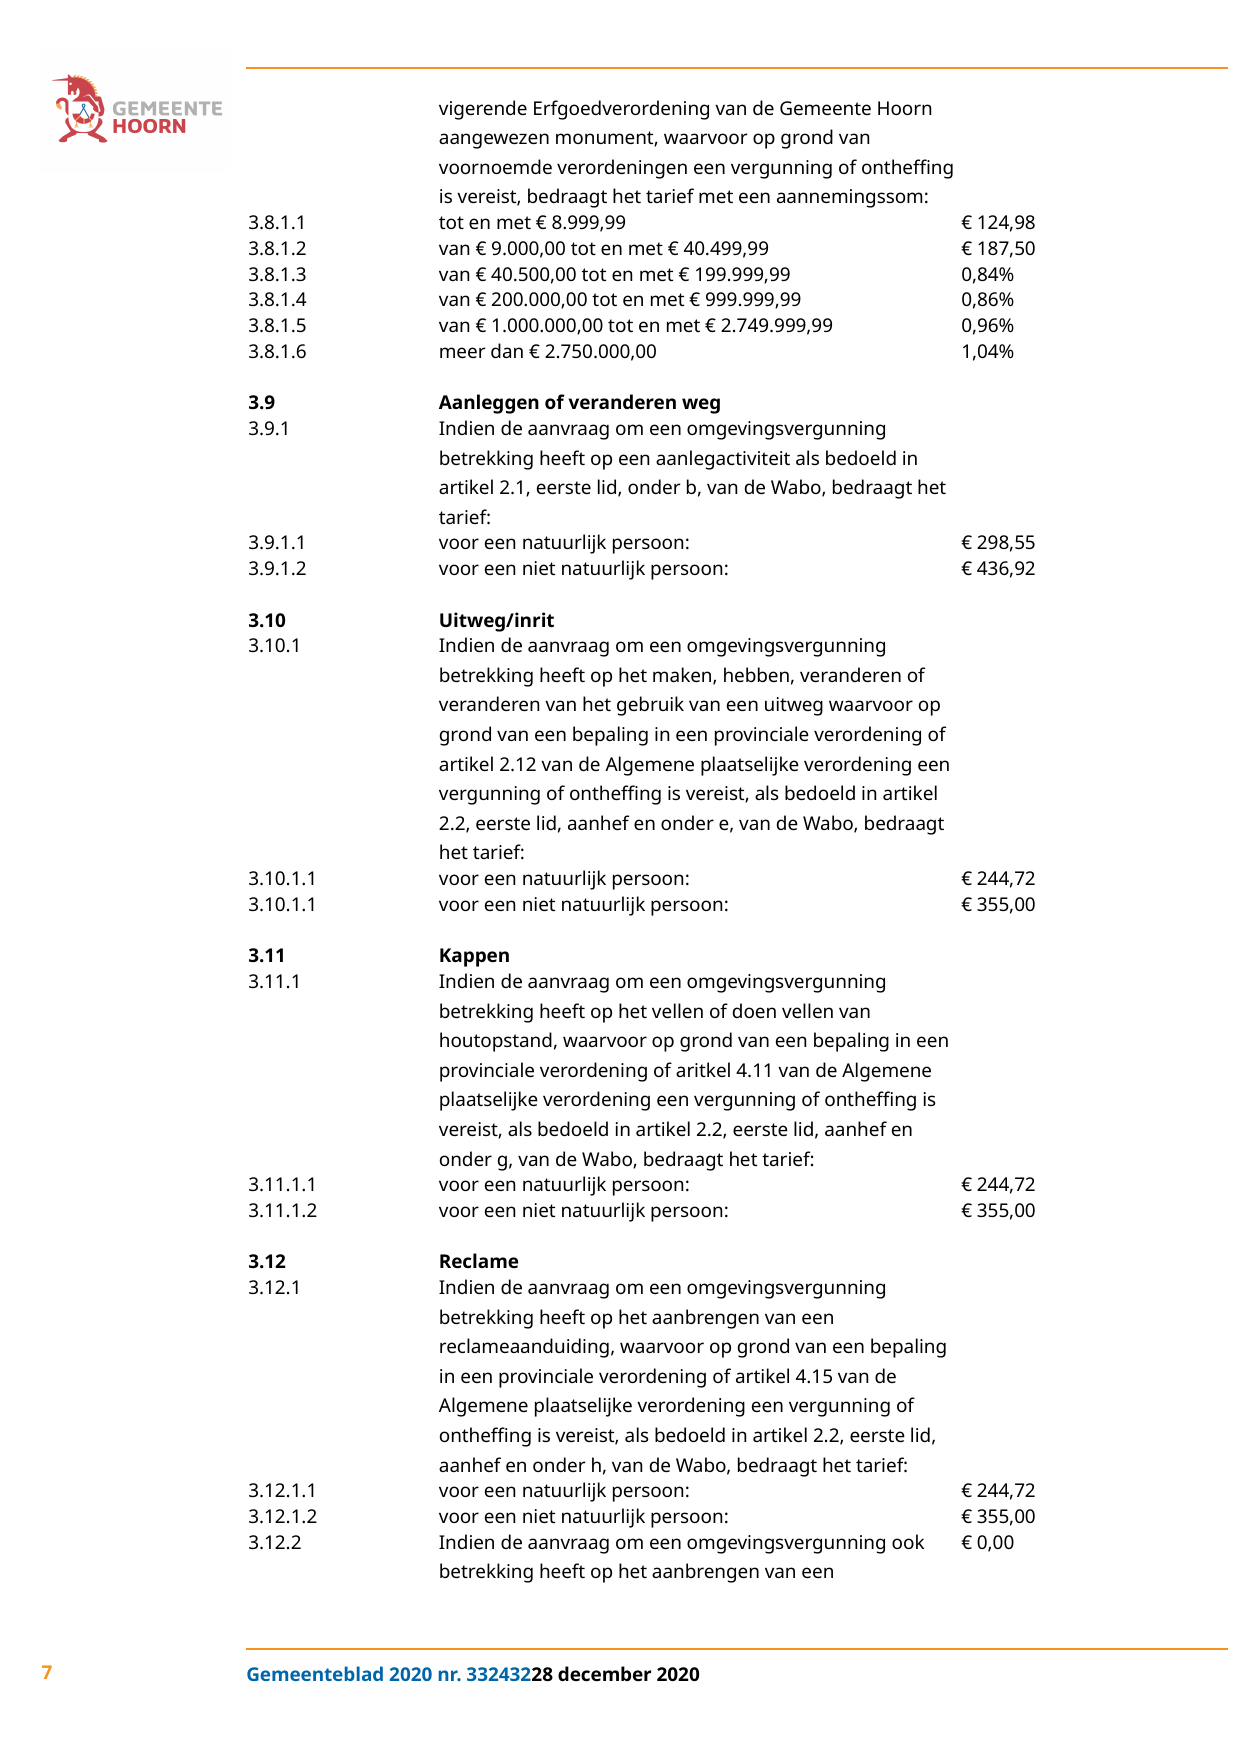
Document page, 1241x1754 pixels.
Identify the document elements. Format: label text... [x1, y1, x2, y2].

table_cell [961, 415, 1152, 529]
table_cell 3.10.1.1 [248, 891, 439, 917]
table_cell van € 200.000,00 tot en met € 999.999,99 [439, 286, 961, 312]
table_cell € 355,00 [961, 891, 1152, 917]
table_cell Uitweg/inrit [439, 607, 961, 632]
table_cell 3.12.1.1 [248, 1478, 439, 1503]
table_cell [248, 581, 439, 607]
table_cell meer dan € 2.750.000,00 [439, 338, 961, 364]
table_cell 3.9.1.1 [248, 530, 439, 555]
table_cell € 124,98 [961, 209, 1152, 235]
table_cell [248, 1223, 439, 1249]
table_cell 3.8.1.5 [248, 312, 439, 338]
table_cell Indien de aanvraag om een omgevingsvergunning betrekking heeft op het vellen of doen vellen van houtopstand, waarvoor op grond van een bepaling in een provinciale verordening of aritkel 4.11 van de Algemene plaatselijke verordening een vergunning of ontheffing is vereist, als bedoeld in artikel 2.2, eerste lid, aanhef en onder g, van de Wabo, bedraagt het tarief: [439, 968, 961, 1171]
table_cell 1,04% [961, 338, 1152, 364]
table_cell 0,96% [961, 312, 1152, 338]
table_cell [439, 581, 961, 607]
table_cell voor een natuurlijk persoon: [439, 865, 961, 891]
table_cell € 0,00 [961, 1529, 1152, 1584]
table_cell € 187,50 [961, 235, 1152, 261]
table_cell Indien de aanvraag om een omgevingsvergunning betrekking heeft op een aanlegactiviteit als bedoeld in artikel 2.1, eerste lid, onder b, van de Wabo, bedraagt het tarief: [439, 415, 961, 529]
table_cell 3.9.1.2 [248, 555, 439, 581]
table_cell 3.11 [248, 943, 439, 968]
table_cell 3.8.1.1 [248, 209, 439, 235]
table_cell 3.12.1 [248, 1274, 439, 1478]
table_cell voor een natuurlijk persoon: [439, 1478, 961, 1503]
table_cell [961, 917, 1152, 942]
table_cell 3.9.1 [248, 415, 439, 529]
table_cell € 244,72 [961, 865, 1152, 891]
picture [41, 47, 231, 172]
table_cell van € 1.000.000,00 tot en met € 2.749.999,99 [439, 312, 961, 338]
table_cell [439, 364, 961, 389]
table_cell 3.8.1.4 [248, 286, 439, 312]
table_cell [248, 364, 439, 389]
table_cell voor een natuurlijk persoon: [439, 1171, 961, 1197]
table_cell € 355,00 [961, 1503, 1152, 1529]
table_cell 0,84% [961, 261, 1152, 286]
table_cell [961, 1223, 1152, 1249]
table_cell [961, 581, 1152, 607]
table_cell Aanleggen of veranderen weg [439, 389, 961, 415]
table_cell [961, 607, 1152, 632]
table_cell [439, 917, 961, 942]
table_cell 3.12.1.2 [248, 1503, 439, 1529]
table_cell voor een niet natuurlijk persoon: [439, 891, 961, 917]
table_cell 3.9 [248, 389, 439, 415]
table_cell € 298,55 [961, 530, 1152, 555]
table_cell € 355,00 [961, 1197, 1152, 1223]
table_cell € 244,72 [961, 1478, 1152, 1503]
table_cell [961, 389, 1152, 415]
table_cell 3.10.1.1 [248, 865, 439, 891]
table_cell 3.12 [248, 1249, 439, 1274]
table_cell [961, 633, 1152, 865]
table_cell voor een niet natuurlijk persoon: [439, 555, 961, 581]
table_cell [961, 968, 1152, 1171]
table_cell 3.8.1.2 [248, 235, 439, 261]
table_cell Indien de aanvraag om een omgevingsvergunning betrekking heeft op het maken, hebben, veranderen of veranderen van het gebruik van een uitweg waarvoor op grond van een bepaling in een provinciale verordening of artikel 2.12 van de Algemene plaatselijke verordening een vergunning of ontheffing is vereist, als bedoeld in artikel 2.2, eerste lid, aanhef en onder e, van de Wabo, bedraagt het tarief: [439, 633, 961, 865]
table_cell van € 9.000,00 tot en met € 40.499,99 [439, 235, 961, 261]
table_cell [961, 364, 1152, 389]
table_cell 3.8.1.3 [248, 261, 439, 286]
table_cell vigerende Erfgoedverordening van de Gemeente Hoorn aangewezen monument, waarvoor op grond van voornoemde verordeningen een vergunning of ontheffing is vereist, bedraagt het tarief met een aannemingssom: [439, 95, 961, 209]
table_cell 3.11.1.1 [248, 1171, 439, 1197]
table_cell 3.12.2 [248, 1529, 439, 1584]
table_cell Reclame [439, 1249, 961, 1274]
table_cell [961, 943, 1152, 968]
table_cell voor een niet natuurlijk persoon: [439, 1503, 961, 1529]
table_cell 0,86% [961, 286, 1152, 312]
table_cell [961, 1249, 1152, 1274]
table_cell tot en met € 8.999,99 [439, 209, 961, 235]
table_cell 3.10 [248, 607, 439, 632]
table_cell € 244,72 [961, 1171, 1152, 1197]
table_cell voor een natuurlijk persoon: [439, 530, 961, 555]
table_cell 3.10.1 [248, 633, 439, 865]
table_cell 3.11.1 [248, 968, 439, 1171]
table_cell Indien de aanvraag om een omgevingsvergunning ook betrekking heeft op het aanbrengen van een [439, 1529, 961, 1584]
table_cell [961, 1274, 1152, 1478]
table_cell [439, 1223, 961, 1249]
table_cell [248, 95, 439, 209]
table_cell 3.8.1.6 [248, 338, 439, 364]
table_cell voor een niet natuurlijk persoon: [439, 1197, 961, 1223]
table_cell € 436,92 [961, 555, 1152, 581]
table_cell van € 40.500,00 tot en met € 199.999,99 [439, 261, 961, 286]
table_cell Indien de aanvraag om een omgevingsvergunning betrekking heeft op het aanbrengen van een reclameaanduiding, waarvoor op grond van een bepaling in een provinciale verordening of artikel 4.15 van de Algemene plaatselijke verordening een vergunning of ontheffing is vereist, als bedoeld in artikel 2.2, eerste lid, aanhef en onder h, van de Wabo, bedraagt het tarief: [439, 1274, 961, 1478]
table_cell [961, 95, 1152, 209]
table_cell Kappen [439, 943, 961, 968]
table_cell [248, 917, 439, 942]
table_cell 3.11.1.2 [248, 1197, 439, 1223]
